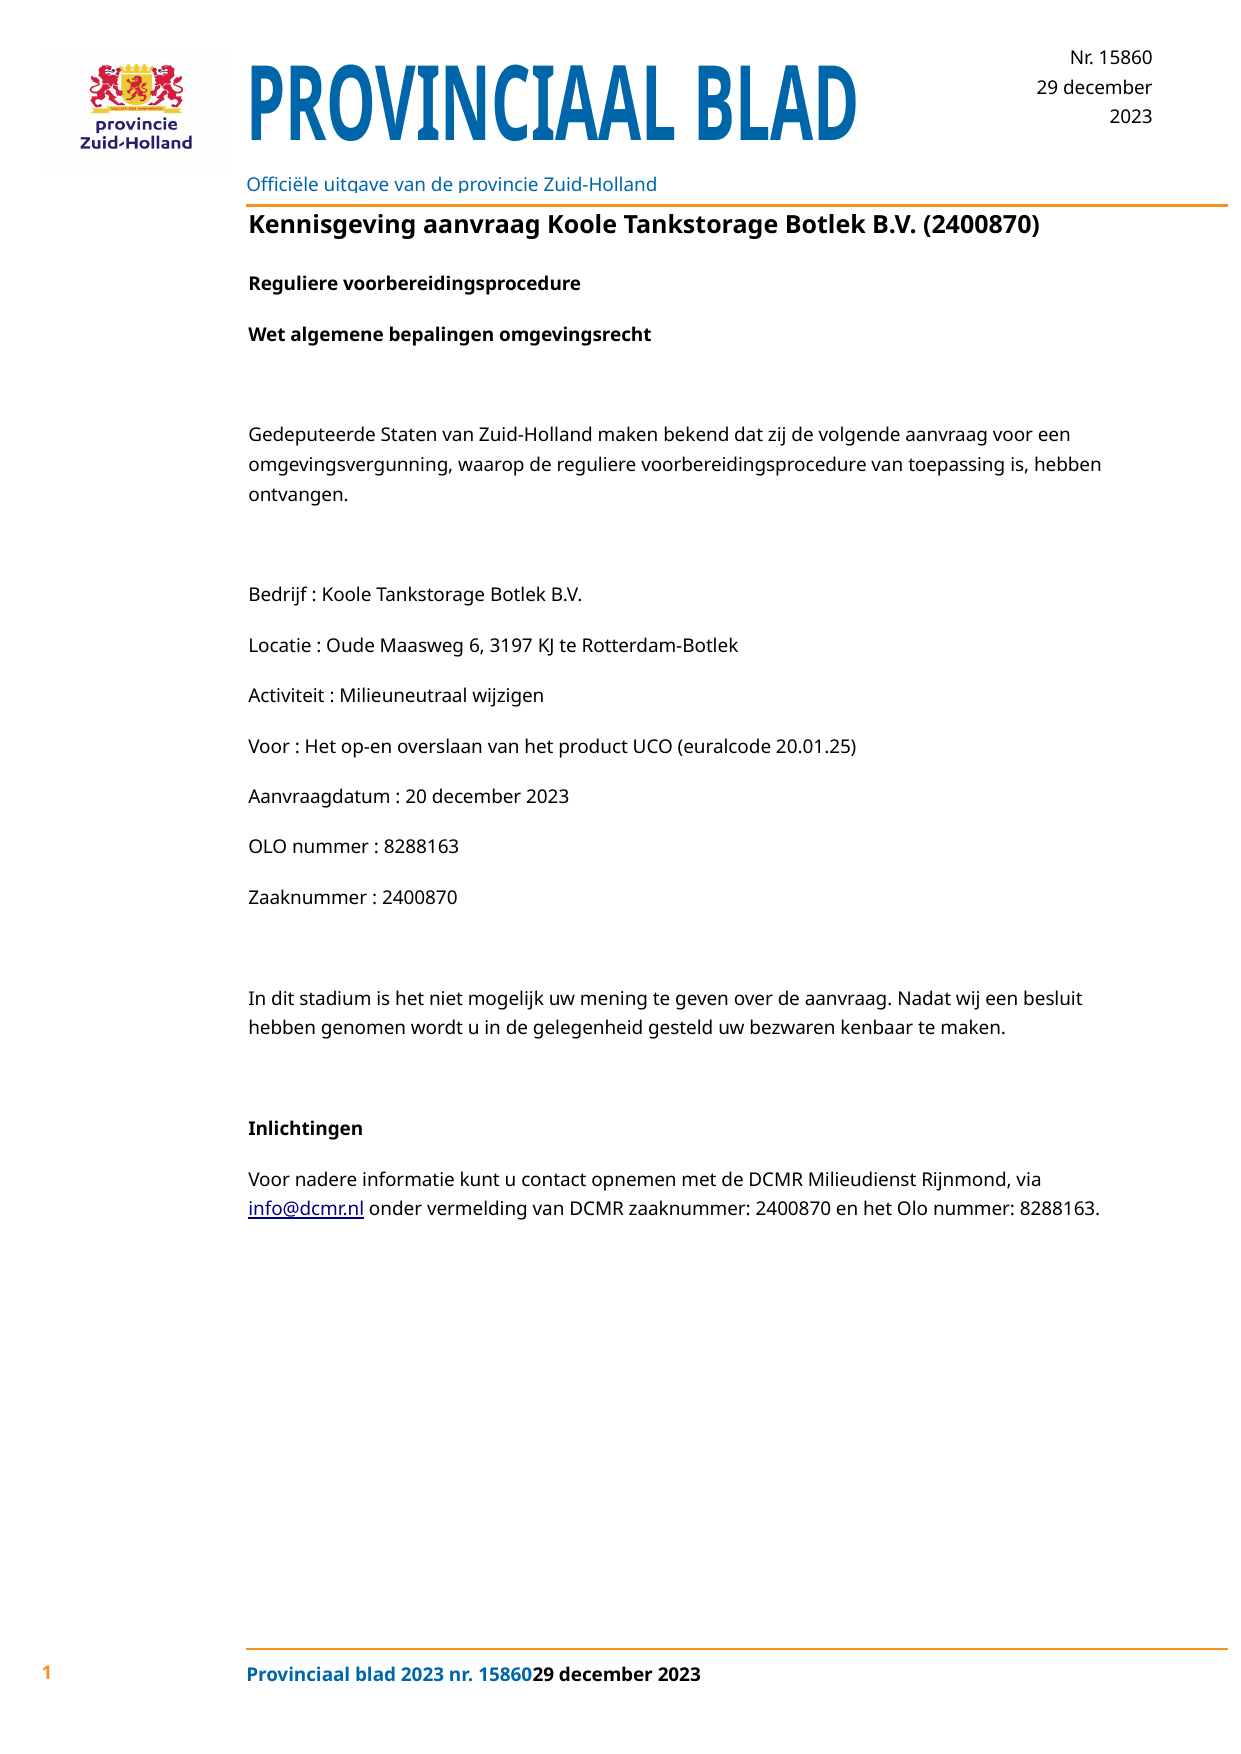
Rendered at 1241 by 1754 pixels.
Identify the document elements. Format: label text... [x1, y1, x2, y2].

text Zaaknummer : 2400870 [248, 884, 1152, 910]
text Voor : Het op-en overslaan van het product UCO (euralcode 20.01.25) [248, 733, 1152, 758]
text Activiteit : Milieuneutraal wijzigen [248, 682, 1152, 708]
text OLO nummer : 8288163 [248, 834, 1152, 859]
picture [41, 47, 231, 172]
text Reguliere voorbereidingsprocedure [248, 270, 1152, 296]
text Kennisgeving aanvraag Koole Tankstorage Botlek B.V. (2400870) [248, 207, 1152, 241]
text Gedeputeerde Staten van Zuid-Holland maken bekend dat zij de volgende aanvraag voor een omgevingsvergunning, waarop de reguliere voorbereidingsprocedure van toepassing is, hebben ontvangen. [248, 422, 1152, 506]
text Voor nadere informatie kunt u contact opnemen met de DCMR Milieudienst Rijnmond, via info@dcmr.nl onder vermelding van DCMR zaaknummer: 2400870 en het Olo nummer: 8288163. [248, 1166, 1152, 1221]
text Wet algemene bepalingen omgevingsrecht [248, 321, 1152, 346]
text Locatie : Oude Maasweg 6, 3197 KJ te Rotterdam-Botlek [248, 632, 1152, 658]
text Bedrijf : Koole Tankstorage Botlek B.V. [248, 582, 1152, 607]
text In dit stadium is het niet mogelijk uw mening te geven over de aanvraag. Nadat wij een besluit hebben genomen wordt u in de gelegenheid gesteld uw bezwaren kenbaar te maken. [248, 985, 1152, 1040]
text Aanvraagdatum : 20 december 2023 [248, 783, 1152, 809]
text Inlichtingen [248, 1115, 1152, 1141]
